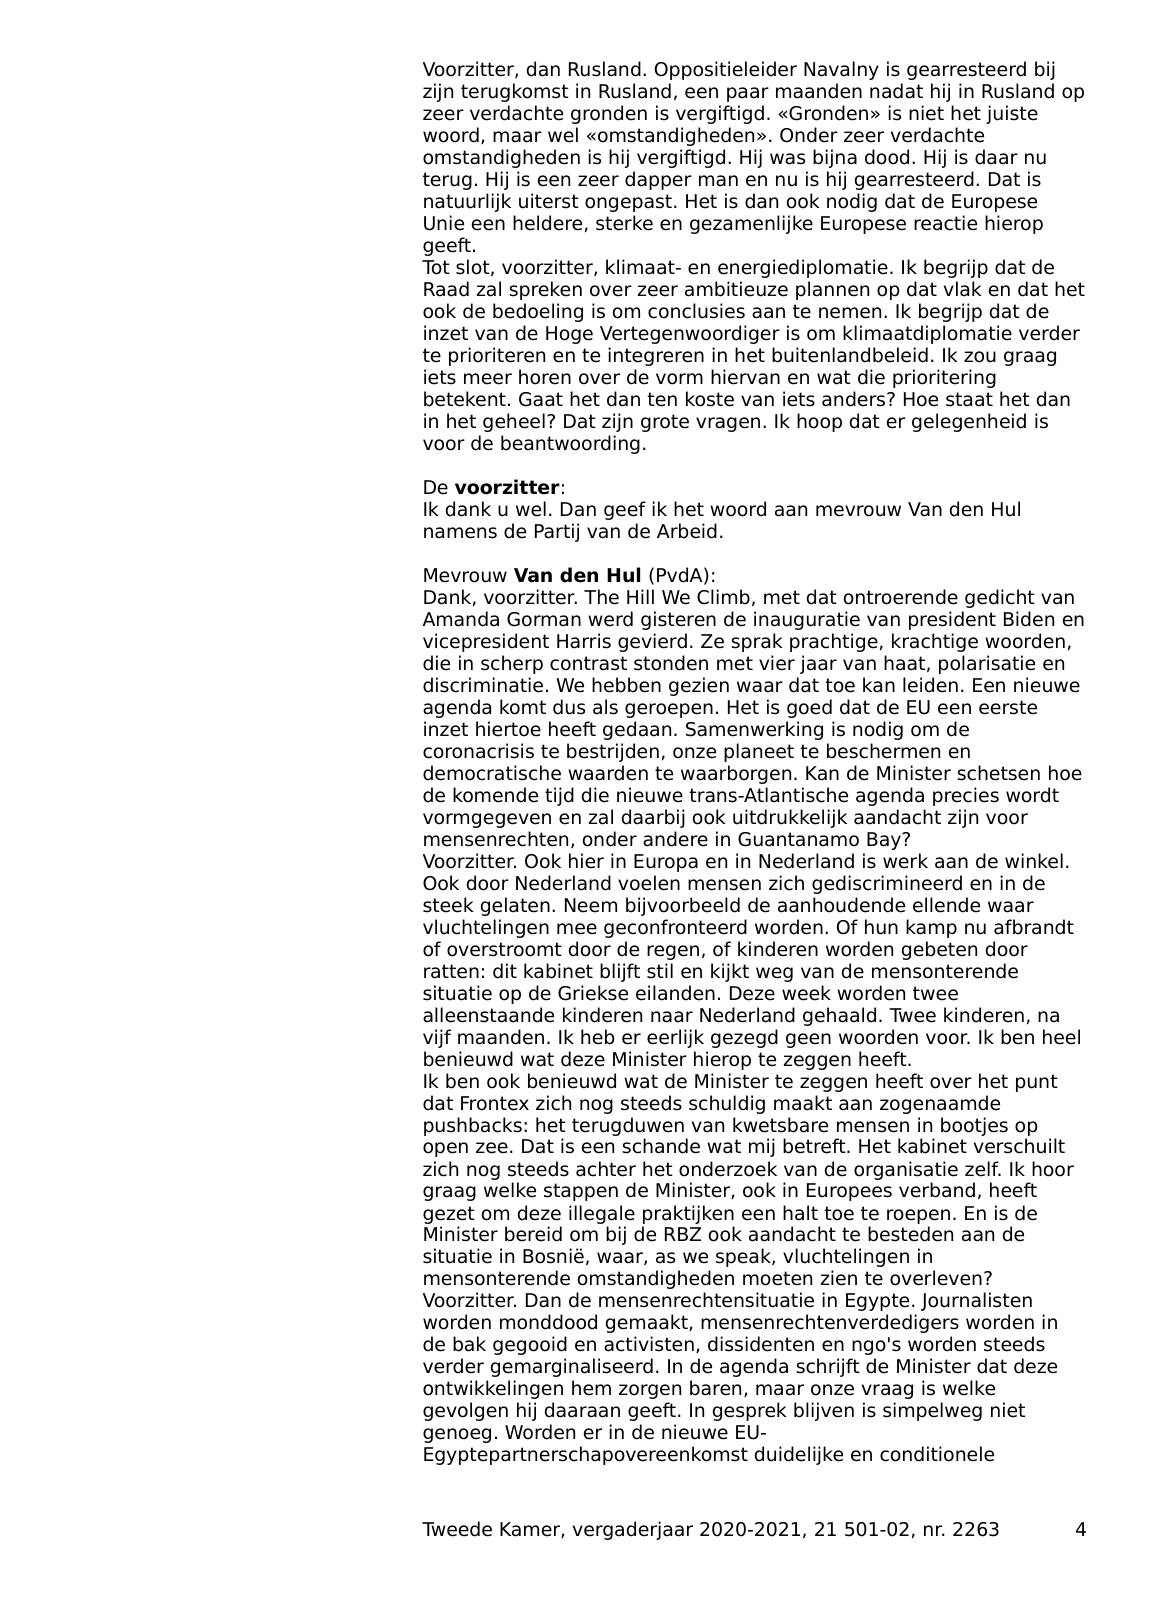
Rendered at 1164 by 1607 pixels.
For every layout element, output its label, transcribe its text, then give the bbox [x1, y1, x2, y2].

text Voorzitter, dan Rusland. Oppositieleider Navalny is gearresteerd bij zijn terugkomst in Rusland, een paar maanden nadat hij in Rusland op zeer verdachte gronden is vergiftigd. «Gronden» is niet het juiste woord, maar wel «omstandigheden». Onder zeer verdachte omstandigheden is hij vergiftigd. Hij was bijna dood. Hij is daar nu terug. Hij is een zeer dapper man en nu is hij gearresteerd. Dat is natuurlijk uiterst ongepast. Het is dan ook nodig dat de Europese Unie een heldere, sterke en gezamenlijke Europese reactie hierop geeft. [422, 59, 1087, 257]
text Ik dank u wel. Dan geef ik het woord aan mevrouw Van den Hul namens de Partij van de Arbeid. [422, 499, 1087, 543]
text Voorzitter. Ook hier in Europa en in Nederland is werk aan de winkel. Ook door Nederland voelen mensen zich gediscrimineerd en in de steek gelaten. Neem bijvoorbeeld de aanhoudende ellende waar vluchtelingen mee geconfronteerd worden. Of hun kamp nu afbrandt of overstroomt door de regen, of kinderen worden gebeten door ratten: dit kabinet blijft stil en kijkt weg van de mensonterende situatie op de Griekse eilanden. Deze week worden twee alleenstaande kinderen naar Nederland gehaald. Twee kinderen, na vijf maanden. Ik heb er eerlijk gezegd geen woorden voor. Ik ben heel benieuwd wat deze Minister hierop te zeggen heeft. [422, 851, 1087, 1071]
text Ik ben ook benieuwd wat de Minister te zeggen heeft over het punt dat Frontex zich nog steeds schuldig maakt aan zogenaamde pushbacks: het terugduwen van kwetsbare mensen in bootjes op open zee. Dat is een schande wat mij betreft. Het kabinet verschuilt zich nog steeds achter het onderzoek van de organisatie zelf. Ik hoor graag welke stappen de Minister, ook in Europees verband, heeft gezet om deze illegale praktijken een halt toe te roepen. En is de Minister bereid om bij de RBZ ook aandacht te besteden aan de situatie in Bosnië, waar, as we speak, vluchtelingen in mensonterende omstandigheden moeten zien te overleven? [422, 1071, 1087, 1290]
text Mevrouw Van den Hul (PvdA): [422, 565, 1087, 587]
text Voorzitter. Dan de mensenrechtensituatie in Egypte. Journalisten worden monddood gemaakt, mensenrechtenverdedigers worden in de bak gegooid en activisten, dissidenten en ngo's worden steeds verder gemarginaliseerd. In de agenda schrijft de Minister dat deze ontwikkelingen hem zorgen baren, maar onze vraag is welke gevolgen hij daaraan geeft. In gesprek blijven is simpelweg niet genoeg. Worden er in de nieuwe EU-Egyptepartnerschapovereenkomst duidelijke en conditionele [422, 1290, 1087, 1466]
text Tot slot, voorzitter, klimaat- en energiediplomatie. Ik begrijp dat de Raad zal spreken over zeer ambitieuze plannen op dat vlak en dat het ook de bedoeling is om conclusies aan te nemen. Ik begrijp dat de inzet van de Hoge Vertegenwoordiger is om klimaatdiplomatie verder te prioriteren en te integreren in het buitenlandbeleid. Ik zou graag iets meer horen over de vorm hiervan en wat die prioritering betekent. Gaat het dan ten koste van iets anders? Hoe staat het dan in het geheel? Dat zijn grote vragen. Ik hoop dat er gelegenheid is voor de beantwoording. [422, 257, 1087, 455]
text Dank, voorzitter. The Hill We Climb, met dat ontroerende gedicht van Amanda Gorman werd gisteren de inauguratie van president Biden en vicepresident Harris gevierd. Ze sprak prachtige, krachtige woorden, die in scherp contrast stonden met vier jaar van haat, polarisatie en discriminatie. We hebben gezien waar dat toe kan leiden. Een nieuwe agenda komt dus als geroepen. Het is goed dat de EU een eerste inzet hiertoe heeft gedaan. Samenwerking is nodig om de coronacrisis te bestrijden, onze planeet te beschermen en democratische waarden te waarborgen. Kan de Minister schetsen hoe de komende tijd die nieuwe trans-Atlantische agenda precies wordt vormgegeven en zal daarbij ook uitdrukkelijk aandacht zijn voor mensenrechten, onder andere in Guantanamo Bay? [422, 587, 1087, 851]
text De voorzitter: [422, 477, 1087, 499]
